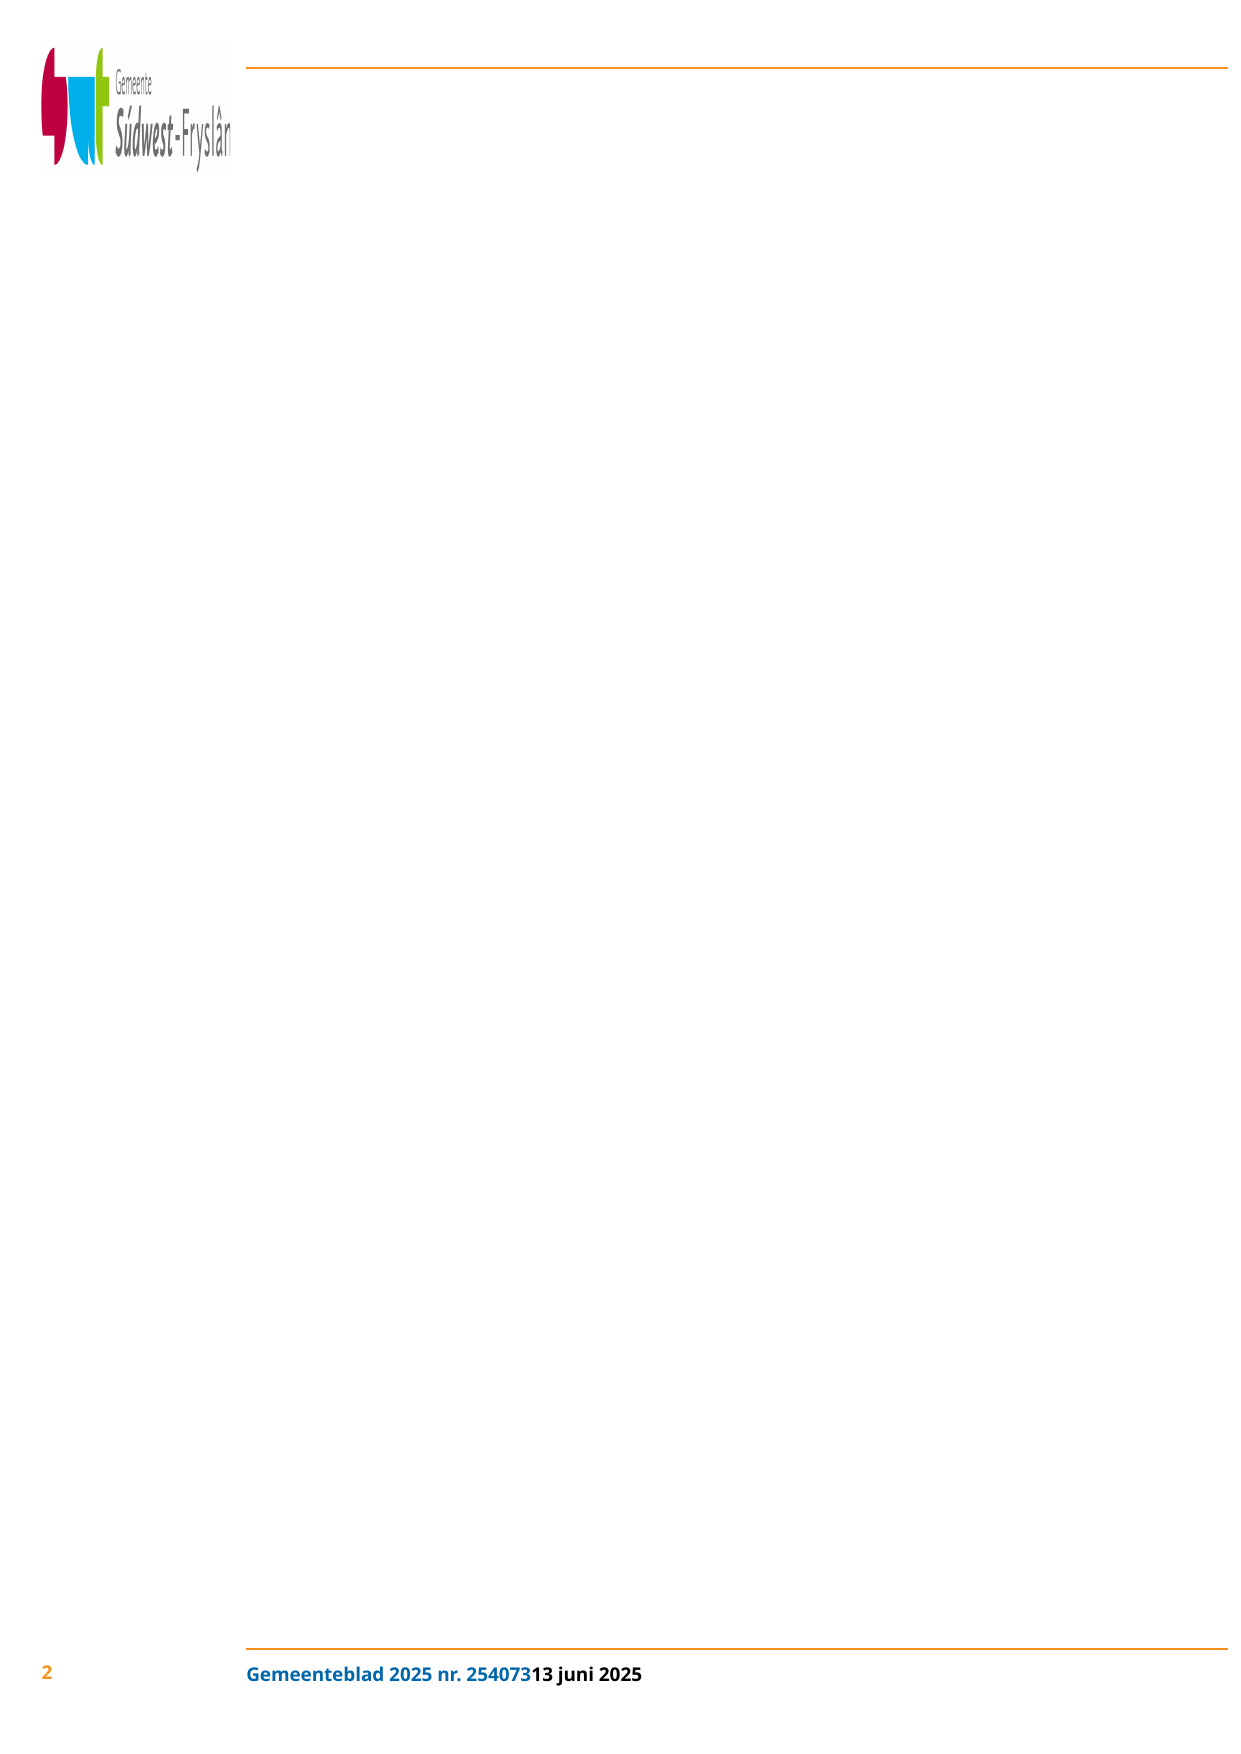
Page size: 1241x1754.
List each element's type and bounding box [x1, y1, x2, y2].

picture [41, 47, 231, 172]
